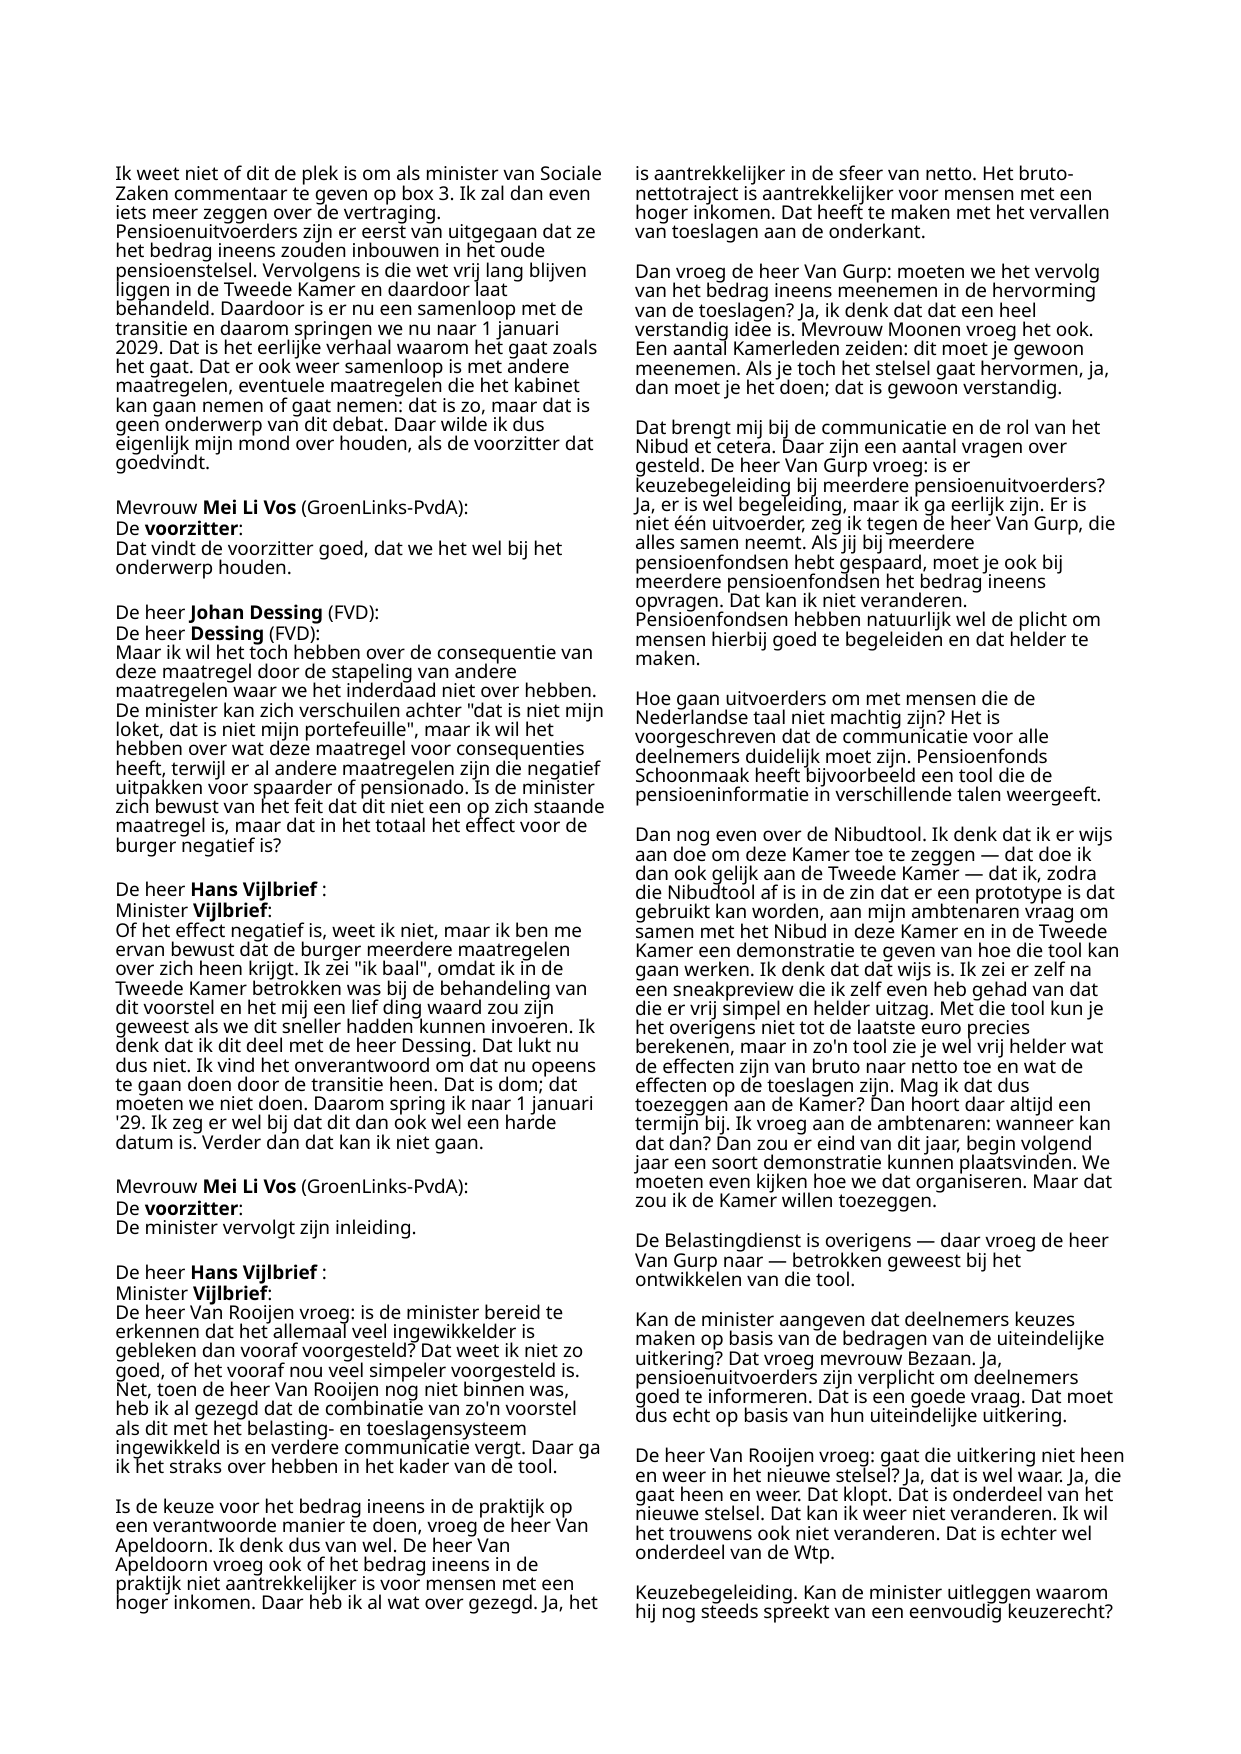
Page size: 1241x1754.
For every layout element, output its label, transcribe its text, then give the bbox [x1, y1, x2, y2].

text De heer Van Rooijen vroeg: gaat die uitkering niet heen en weer in het nieuwe stelsel? Ja, dat is wel waar. Ja, die gaat heen en weer. Dat klopt. Dat is onderdeel van het nieuwe stelsel. Dat kan ik weer niet veranderen. Ik wil het trouwens ook niet veranderen. Dat is echter wel onderdeel van de Wtp. [635, 1447, 1125, 1563]
text De heer Hans Vijlbrief : [115, 1259, 605, 1284]
text De heer Johan Dessing (FVD): [115, 599, 605, 624]
text Minister Vijlbrief: [115, 1284, 605, 1304]
text Dan nog even over de Nibudtool. Ik denk dat ik er wijs aan doe om deze Kamer toe te zeggen — dat doe ik dan ook gelijk aan de Tweede Kamer — dat ik, zodra die Nibudtool af is in de zin dat er een prototype is dat gebruikt kan worden, aan mijn ambtenaren vraag om samen met het Nibud in deze Kamer en in de Tweede Kamer een demonstratie te geven van hoe die tool kan gaan werken. Ik denk dat dat wijs is. Ik zei er zelf na een sneakpreview die ik zelf even heb gehad van dat die er vrij simpel en helder uitzag. Met die tool kun je het overigens niet tot de laatste euro precies berekenen, maar in zo'n tool zie je wel vrij helder wat de effecten zijn van bruto naar netto toe en wat de effecten op de toeslagen zijn. Mag ik dat dus toezeggen aan de Kamer? Dan hoort daar altijd een termijn bij. Ik vroeg aan de ambtenaren: wanneer kan dat dan? Dan zou er eind van dit jaar, begin volgend jaar een soort demonstratie kunnen plaatsvinden. We moeten even kijken hoe we dat organiseren. Maar dat zou ik de Kamer willen toezeggen. [635, 826, 1125, 1212]
text Mevrouw Mei Li Vos (GroenLinks-PvdA): [115, 1174, 605, 1199]
text De Belastingdienst is overigens — daar vroeg de heer Van Gurp naar — betrokken geweest bij het ontwikkelen van die tool. [635, 1232, 1125, 1290]
text Maar ik wil het toch hebben over de consequentie van deze maatregel door de stapeling van andere maatregelen waar we het inderdaad niet over hebben. De minister kan zich verschuilen achter "dat is niet mijn loket, dat is niet mijn portefeuille", maar ik wil het hebben over wat deze maatregel voor consequenties heeft, terwijl er al andere maatregelen zijn die negatief uitpakken voor spaarder of pensionado. Is de minister zich bewust van het feit dat dit niet een op zich staande maatregel is, maar dat in het totaal het effect voor de burger negatief is? [115, 644, 605, 856]
text Is de keuze voor het bedrag ineens in de praktijk op een verantwoorde manier te doen, vroeg de heer Van Apeldoorn. Ik denk dus van wel. De heer Van Apeldoorn vroeg ook of het bedrag ineens in de praktijk niet aantrekkelijker is voor mensen met een hoger inkomen. Daar heb ik al wat over gezegd. Ja, het [115, 1498, 605, 1614]
text Kan de minister aangeven dat deelnemers keuzes maken op basis van de bedragen van de uiteindelijke uitkering? Dat vroeg mevrouw Bezaan. Ja, pensioenuitvoerders zijn verplicht om deelnemers goed te informeren. Dat is een goede vraag. Dat moet dus echt op basis van hun uiteindelijke uitkering. [635, 1311, 1125, 1427]
text De voorzitter: [115, 520, 605, 539]
text Dat brengt mij bij de communicatie en de rol van het Nibud et cetera. Daar zijn een aantal vragen over gesteld. De heer Van Gurp vroeg: is er keuzebegeleiding bij meerdere pensioenuitvoerders? Ja, er is wel begeleiding, maar ik ga eerlijk zijn. Er is niet één uitvoerder, zeg ik tegen de heer Van Gurp, die alles samen neemt. Als jij bij meerdere pensioenfondsen hebt gespaard, moet je ook bij meerdere pensioenfondsen het bedrag ineens opvragen. Dat kan ik niet veranderen. Pensioenfondsen hebben natuurlijk wel de plicht om mensen hierbij goed te begeleiden en dat helder te maken. [635, 419, 1125, 669]
text Keuzebegeleiding. Kan de minister uitleggen waarom hij nog steeds spreekt van een eenvoudig keuzerecht? [635, 1584, 1125, 1622]
text Mevrouw Mei Li Vos (GroenLinks-PvdA): [115, 494, 605, 520]
text De voorzitter: [115, 1199, 605, 1219]
text De heer Van Rooijen vroeg: is de minister bereid te erkennen dat het allemaal veel ingewikkelder is gebleken dan vooraf voorgesteld? Dat weet ik niet zo goed, of het vooraf nou veel simpeler voorgesteld is. Net, toen de heer Van Rooijen nog niet binnen was, heb ik al gezegd dat de combinatie van zo'n voorstel als dit met het belasting- en toeslagensysteem ingewikkeld is en verdere communicatie vergt. Daar ga ik het straks over hebben in het kader van de tool. [115, 1304, 605, 1477]
text Ik weet niet of dit de plek is om als minister van Sociale Zaken commentaar te geven op box 3. Ik zal dan even iets meer zeggen over de vertraging. Pensioenuitvoerders zijn er eerst van uitgegaan dat ze het bedrag ineens zouden inbouwen in het oude pensioenstelsel. Vervolgens is die wet vrij lang blijven liggen in de Tweede Kamer en daardoor laat behandeld. Daardoor is er nu een samenloop met de transitie en daarom springen we nu naar 1 januari 2029. Dat is het eerlijke verhaal waarom het gaat zoals het gaat. Dat er ook weer samenloop is met andere maatregelen, eventuele maatregelen die het kabinet kan gaan nemen of gaat nemen: dat is zo, maar dat is geen onderwerp van dit debat. Daar wilde ik dus eigenlijk mijn mond over houden, als de voorzitter dat goedvindt. [115, 165, 605, 474]
text De heer Dessing (FVD): [115, 624, 605, 644]
text De minister vervolgt zijn inleiding. [115, 1219, 605, 1238]
text is aantrekkelijker in de sfeer van netto. Het bruto-nettotraject is aantrekkelijker voor mensen met een hoger inkomen. Dat heeft te maken met het vervallen van toeslagen aan de onderkant. [635, 165, 1125, 242]
text Of het effect negatief is, weet ik niet, maar ik ben me ervan bewust dat de burger meerdere maatregelen over zich heen krijgt. Ik zei "ik baal", omdat ik in de Tweede Kamer betrokken was bij de behandeling van dit voorstel en het mij een lief ding waard zou zijn geweest als we dit sneller hadden kunnen invoeren. Ik denk dat ik dit deel met de heer Dessing. Dat lukt nu dus niet. Ik vind het onverantwoord om dat nu opeens te gaan doen door de transitie heen. Dat is dom; dat moeten we niet doen. Daarom spring ik naar 1 januari '29. Ik zeg er wel bij dat dit dan ook wel een harde datum is. Verder dan dat kan ik niet gaan. [115, 922, 605, 1153]
text Hoe gaan uitvoerders om met mensen die de Nederlandse taal niet machtig zijn? Het is voorgeschreven dat de communicatie voor alle deelnemers duidelijk moet zijn. Pensioenfonds Schoonmaak heeft bijvoorbeeld een tool die de pensioeninformatie in verschillende talen weergeeft. [635, 690, 1125, 806]
text Dan vroeg de heer Van Gurp: moeten we het vervolg van het bedrag ineens meenemen in de hervorming van de toeslagen? Ja, ik denk dat dat een heel verstandig idee is. Mevrouw Moonen vroeg het ook. Een aantal Kamerleden zeiden: dit moet je gewoon meenemen. Als je toch het stelsel gaat hervormen, ja, dan moet je het doen; dat is gewoon verstandig. [635, 263, 1125, 398]
text De heer Hans Vijlbrief : [115, 877, 605, 902]
text Minister Vijlbrief: [115, 902, 605, 922]
text Dat vindt de voorzitter goed, dat we het wel bij het onderwerp houden. [115, 539, 605, 578]
